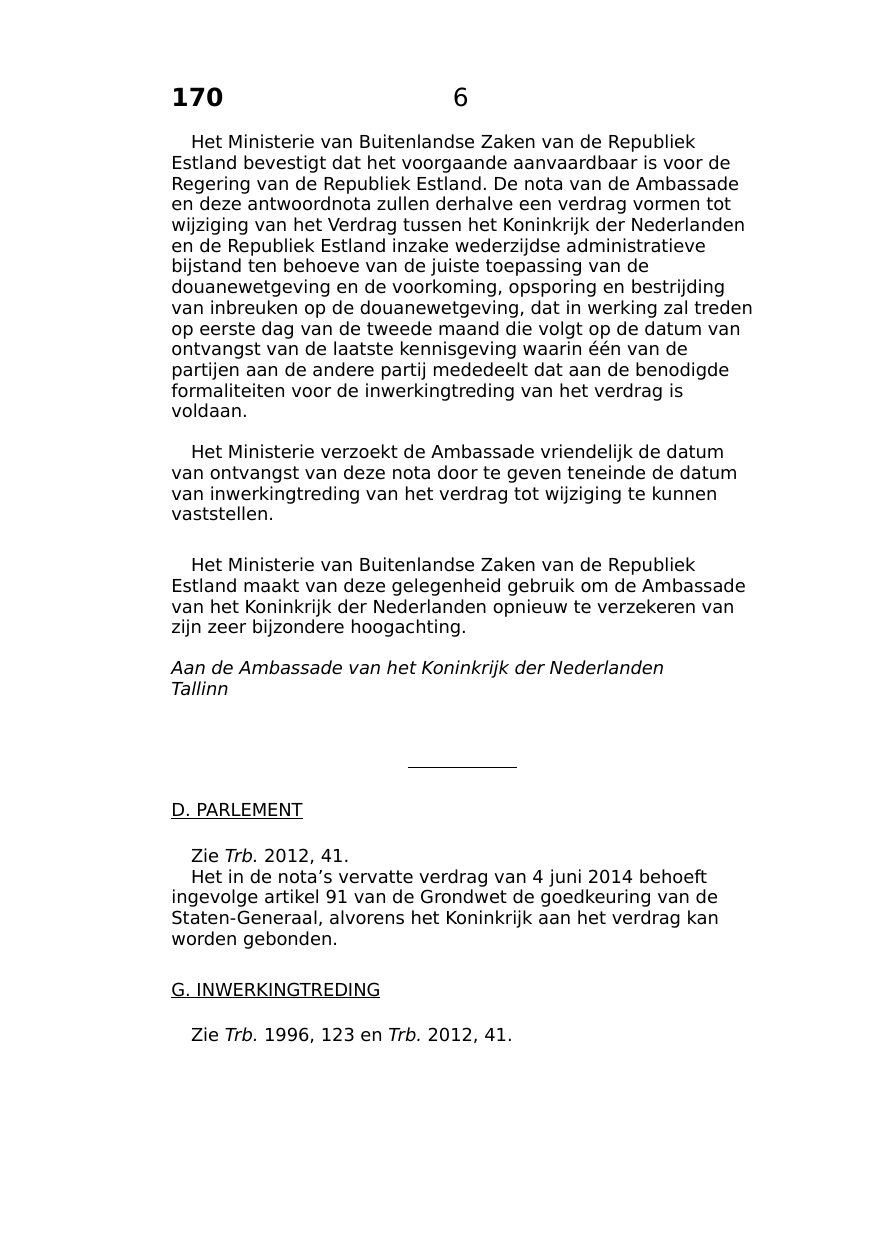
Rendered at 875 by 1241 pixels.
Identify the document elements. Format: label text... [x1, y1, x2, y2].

text Tallinn [171, 679, 756, 699]
text Het Ministerie van Buitenlandse Zaken van de Republiek Estland maakt van deze gelegenheid gebruik om de Ambassade van het Koninkrijk der Nederlanden opnieuw te verzekeren van zijn zeer bijzondere hoogachting. [171, 555, 756, 638]
text Het Ministerie verzoekt de Ambassade vriendelijk de datum van ontvangst van deze nota door te geven teneinde de datum van inwerkingtreding van het verdrag tot wijziging te kunnen vaststellen. [171, 442, 756, 525]
subtitle G. INWERKINGTREDING [171, 979, 756, 1000]
text Aan de Ambassade van het Koninkrijk der Nederlanden [171, 658, 756, 679]
text Het in de nota’s vervatte verdrag van 4 juni 2014 behoeft ingevolge artikel 91 van de Grondwet de goedkeuring van de Staten-Generaal, alvorens het Koninkrijk aan het verdrag kan worden gebonden. [171, 867, 756, 949]
text Het Ministerie van Buitenlandse Zaken van de Republiek Estland bevestigt dat het voorgaande aanvaardbaar is voor de Regering van de Republiek Estland. De nota van de Ambassade en deze antwoordnota zullen derhalve een verdrag vormen tot wijziging van het Verdrag tussen het Koninkrijk der Nederlanden en de Republiek Estland inzake wederzijdse administratieve bijstand ten behoeve van de juiste toepassing van de douanewetgeving en de voorkoming, opsporing en bestrijding van inbreuken op de douanewetgeving, dat in werking zal treden op eerste dag van de tweede maand die volgt op de datum van ontvangst van de laatste kennisgeving waarin één van de partijen aan de andere partij mededeelt dat aan de benodigde formaliteiten voor de inwerkingtreding van het verdrag is voldaan. [171, 132, 756, 422]
subtitle D. PARLEMENT [171, 800, 756, 821]
text Zie Trb. 1996, 123 en Trb. 2012, 41. [171, 1025, 756, 1046]
text Zie Trb. 2012, 41. [171, 846, 756, 867]
